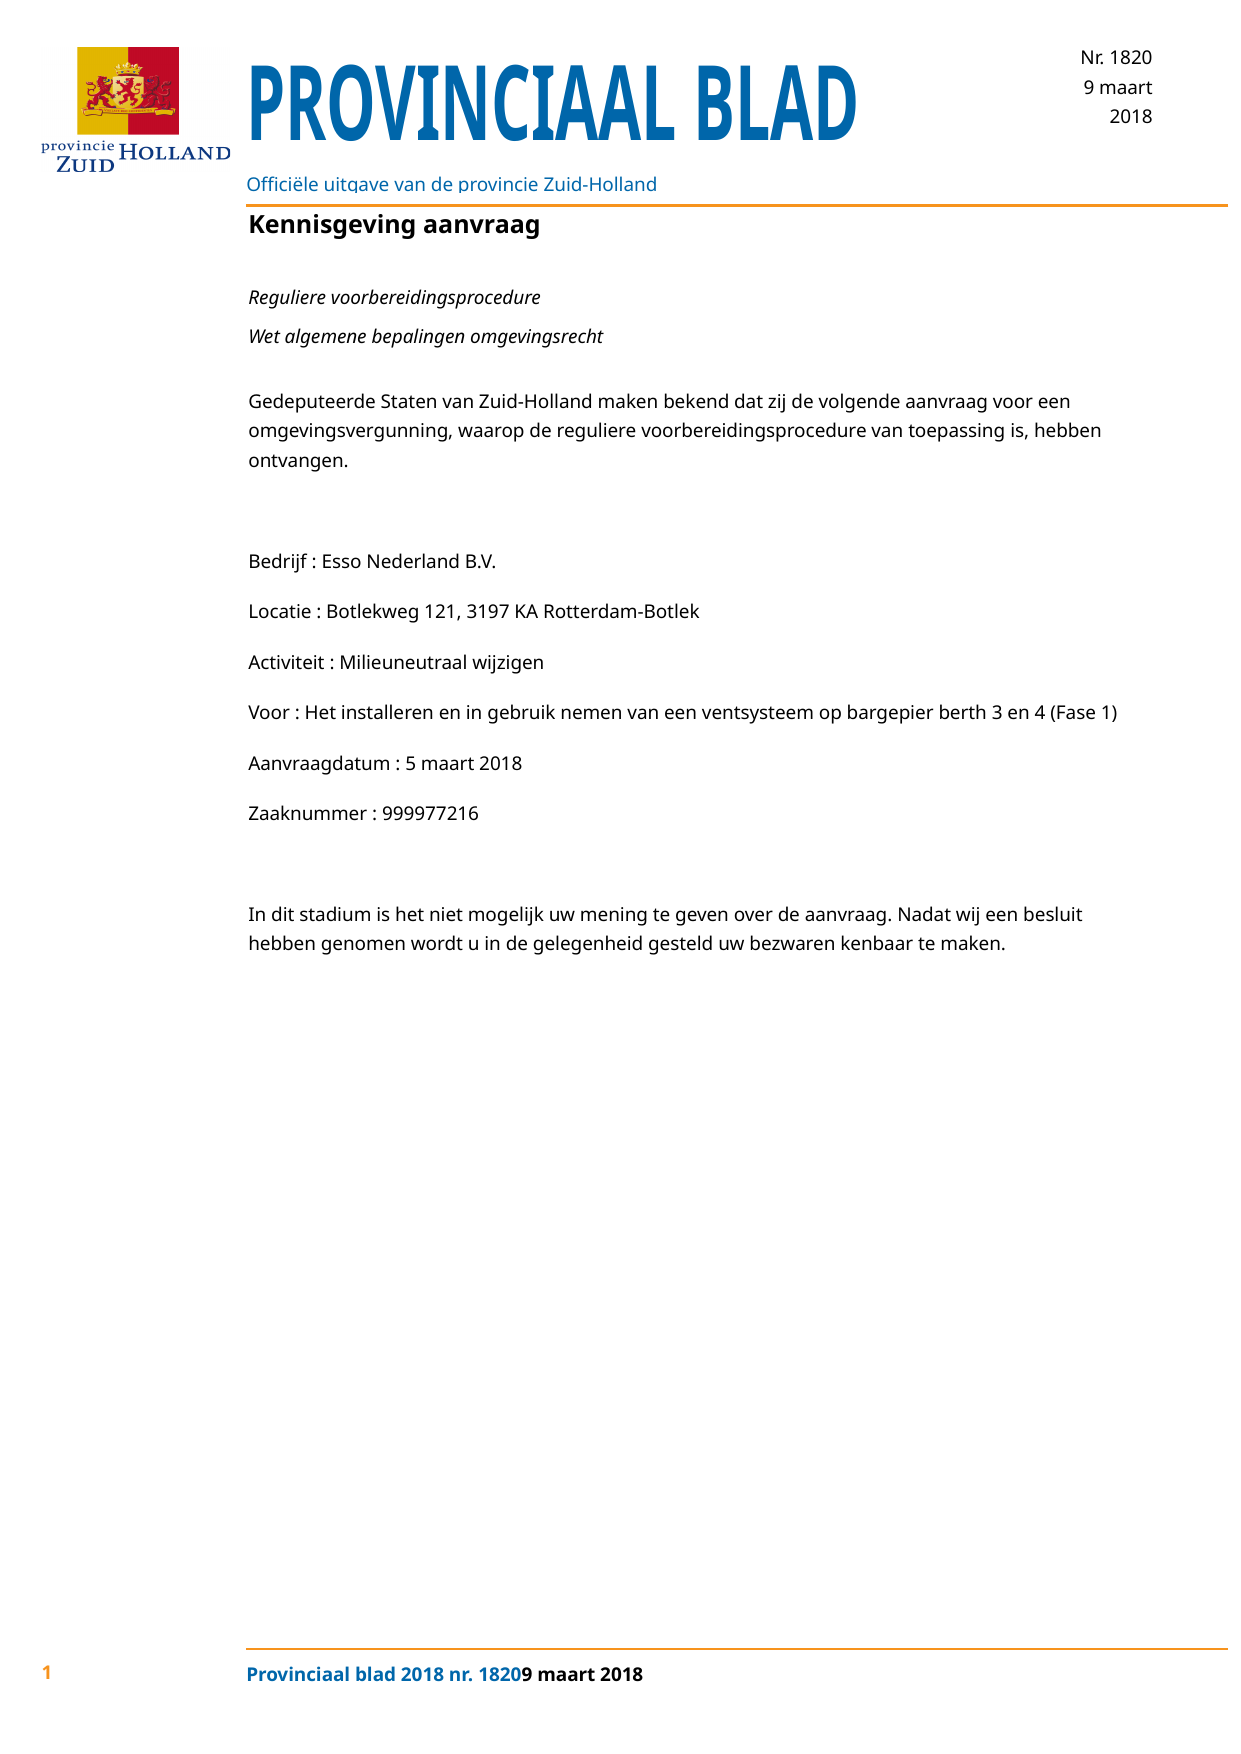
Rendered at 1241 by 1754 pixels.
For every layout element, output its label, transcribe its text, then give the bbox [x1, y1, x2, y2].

text Zaaknummer : 999977216 [248, 800, 1152, 826]
text Reguliere voorbereidingsprocedure [248, 284, 1152, 309]
text Gedeputeerde Staten van Zuid-Holland maken bekend dat zij de volgende aanvraag voor een omgevingsvergunning, waarop de reguliere voorbereidingsprocedure van toepassing is, hebben ontvangen. [248, 388, 1152, 473]
text Wet algemene bepalingen omgevingsrecht [248, 323, 1152, 349]
text In dit stadium is het niet mogelijk uw mening te geven over de aanvraag. Nadat wij een besluit hebben genomen wordt u in de gelegenheid gesteld uw bezwaren kenbaar te maken. [248, 901, 1152, 956]
text Activiteit : Milieuneutraal wijzigen [248, 649, 1152, 675]
text Aanvraagdatum : 5 maart 2018 [248, 750, 1152, 776]
picture [41, 47, 231, 172]
text Kennisgeving aanvraag [248, 207, 1152, 241]
text Bedrijf : Esso Nederland B.V. [248, 548, 1152, 574]
text Voor : Het installeren en in gebruik nemen van een ventsysteem op bargepier berth 3 en 4 (Fase 1) [248, 699, 1152, 725]
text Locatie : Botlekweg 121, 3197 KA Rotterdam-Botlek [248, 598, 1152, 624]
